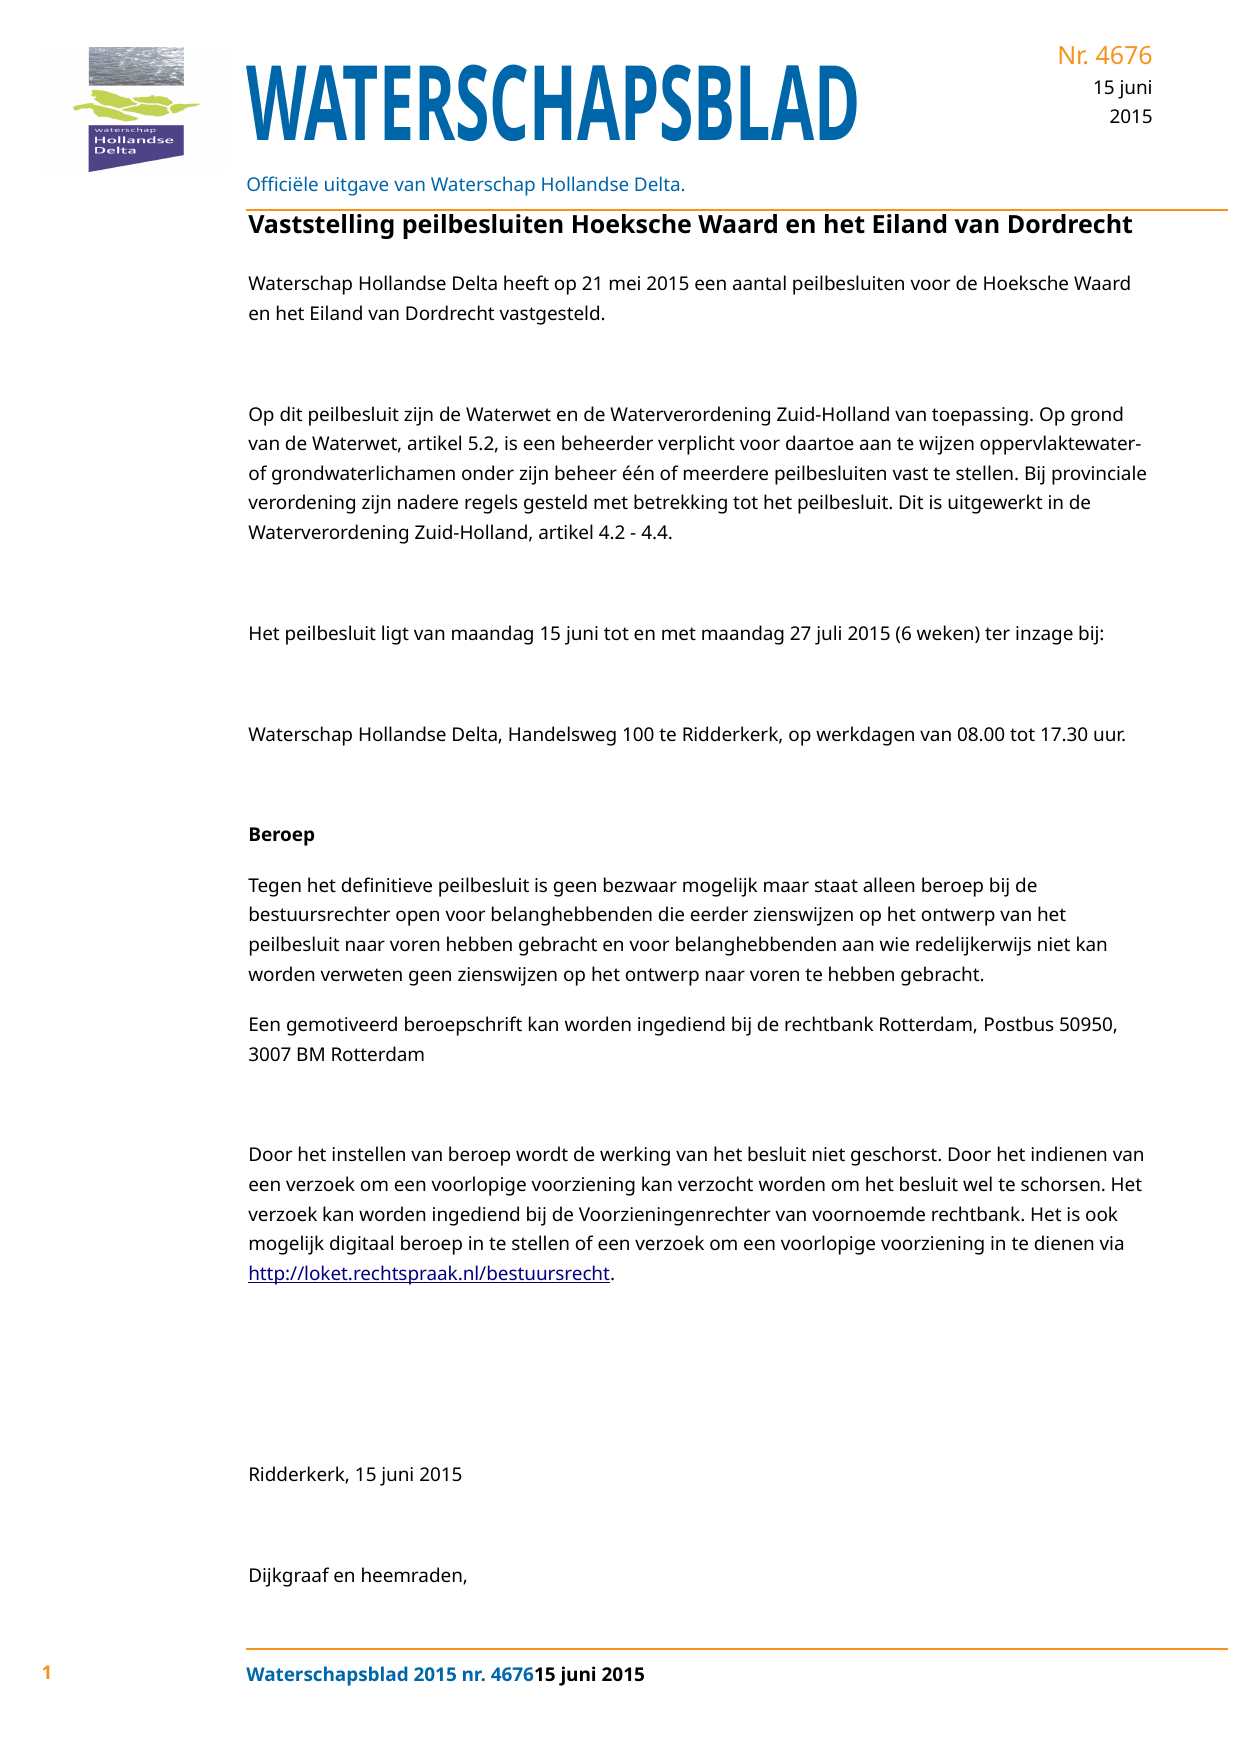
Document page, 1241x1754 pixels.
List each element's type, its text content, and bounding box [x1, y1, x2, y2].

text Waterschap Hollandse Delta, Handelsweg 100 te Ridderkerk, op werkdagen van 08.00 tot 17.30 uur. [248, 721, 1152, 746]
text Dijkgraaf en heemraden, [248, 1562, 1152, 1588]
text Op dit peilbesluit zijn de Waterwet en de Waterverordening Zuid-Holland van toepassing. Op grond van de Waterwet, artikel 5.2, is een beheerder verplicht voor daartoe aan te wijzen oppervlaktewater- of grondwaterlichamen onder zijn beheer één of meerdere peilbesluiten vast te stellen. Bij provinciale verordening zijn nadere regels gesteld met betrekking tot het peilbesluit. Dit is uitgewerkt in de Waterverordening Zuid-Holland, artikel 4.2 - 4.4. [248, 401, 1152, 545]
text Door het instellen van beroep wordt de werking van het besluit niet geschorst. Door het indienen van een verzoek om een voorlopige voorziening kan verzocht worden om het besluit wel te schorsen. Het verzoek kan worden ingediend bij de Voorzieningenrechter van voornoemde rechtbank. Het is ook mogelijk digitaal beroep in te stellen of een verzoek om een voorlopige voorziening in te dienen via http://loket.rechtspraak.nl/bestuursrecht. [248, 1142, 1152, 1286]
picture [41, 47, 231, 172]
text Tegen het definitieve peilbesluit is geen bezwaar mogelijk maar staat alleen beroep bij de bestuursrechter open voor belanghebbenden die eerder zienswijzen op het ontwerp van het peilbesluit naar voren hebben gebracht en voor belanghebbenden aan wie redelijkerwijs niet kan worden verweten geen zienswijzen op het ontwerp naar voren te hebben gebracht. [248, 872, 1152, 986]
text Vaststelling peilbesluiten Hoeksche Waard en het Eiland van Dordrecht [248, 211, 1152, 241]
text Een gemotiveerd beroepschrift kan worden ingediend bij de rechtbank Rotterdam, Postbus 50950, 3007 BM Rotterdam [248, 1011, 1152, 1066]
text Beroep [248, 822, 1152, 847]
text Ridderkerk, 15 juni 2015 [248, 1462, 1152, 1487]
text Waterschap Hollandse Delta heeft op 21 mei 2015 een aantal peilbesluiten voor de Hoeksche Waard en het Eiland van Dordrecht vastgesteld. [248, 270, 1152, 326]
text Het peilbesluit ligt van maandag 15 juni tot en met maandag 27 juli 2015 (6 weken) ter inzage bij: [248, 620, 1152, 646]
